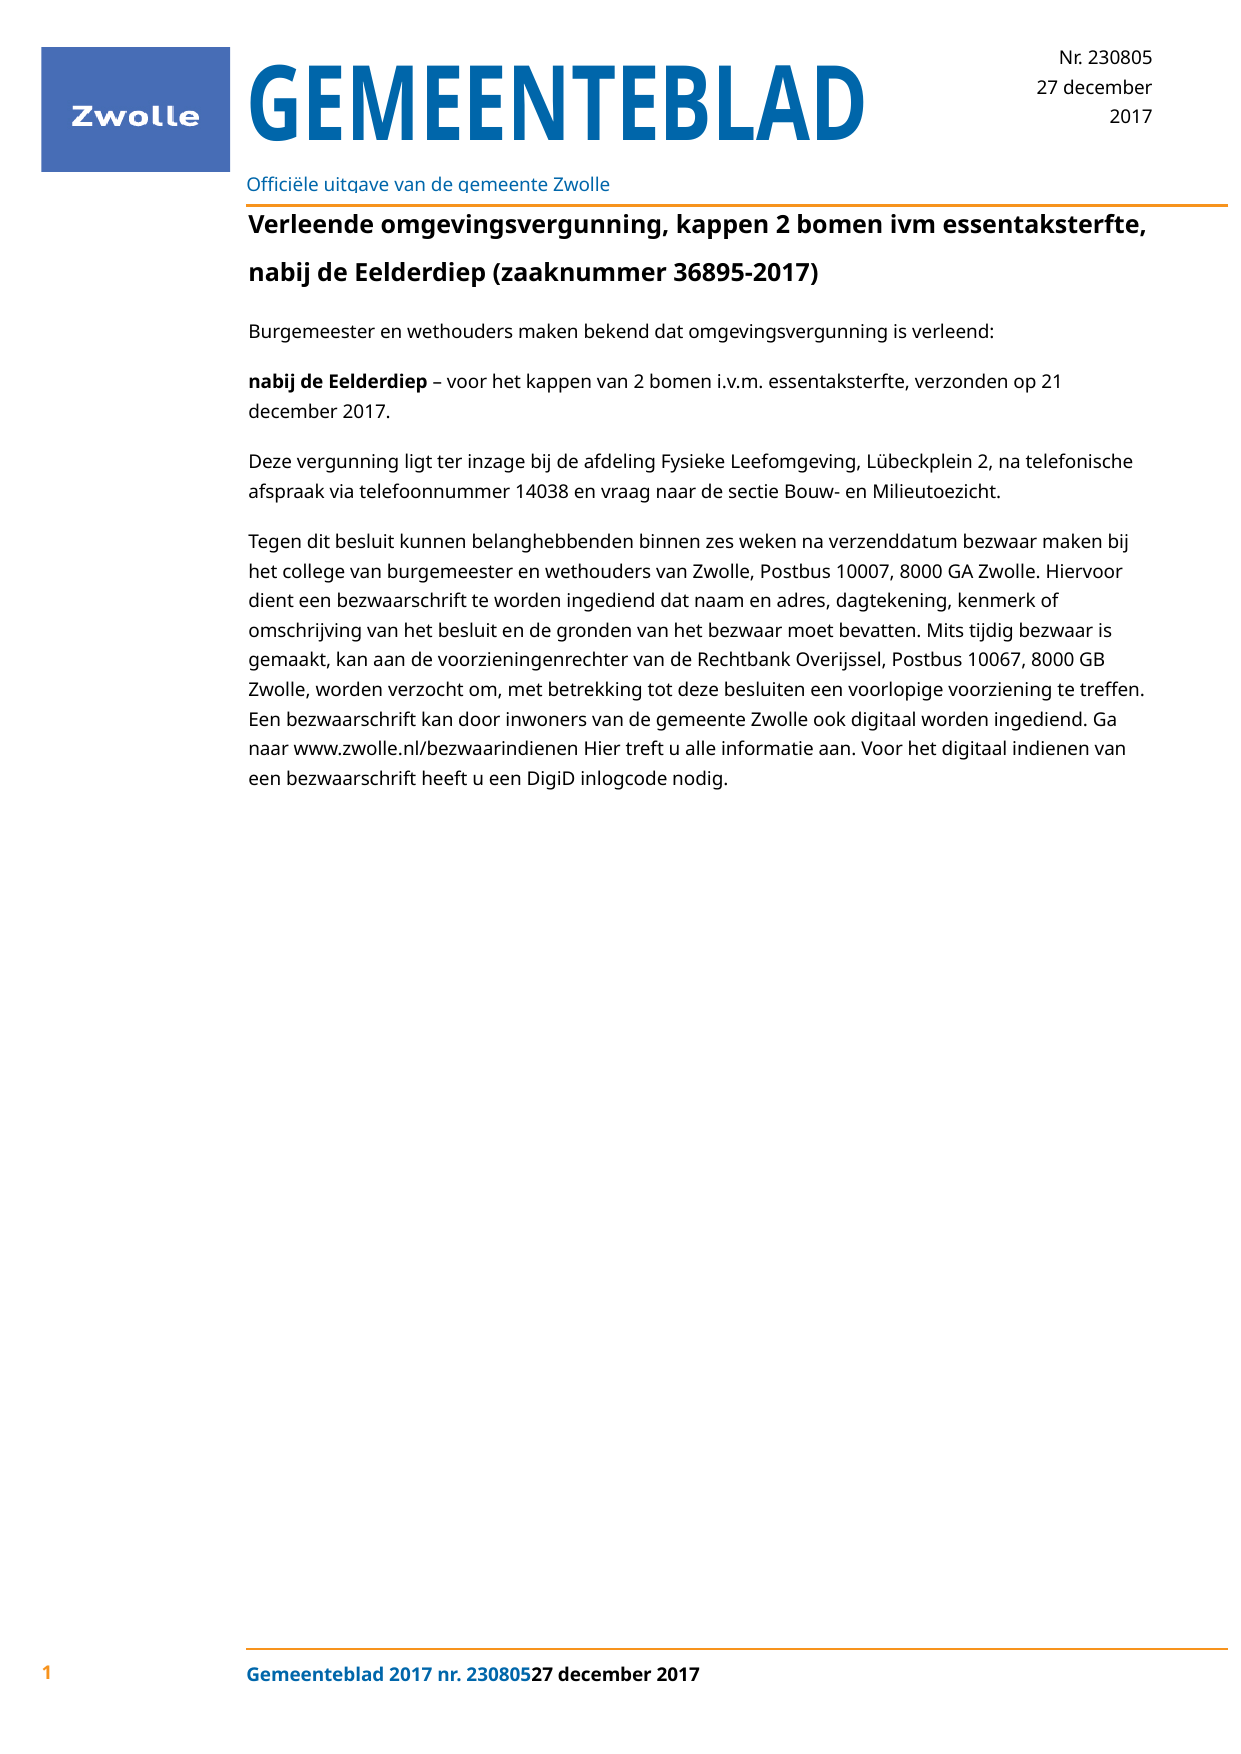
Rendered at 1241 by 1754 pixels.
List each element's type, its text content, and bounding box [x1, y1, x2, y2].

text Deze vergunning ligt ter inzage bij de afdeling Fysieke Leefomgeving, Lübeckplein 2, na telefonische afspraak via telefoonnummer 14038 en vraag naar de sectie Bouw- en Milieutoezicht. [248, 448, 1152, 504]
text Verleende omgevingsvergunning, kappen 2 bomen ivm essentaksterfte, nabij de Eelderdiep (zaaknummer 36895-2017) [248, 207, 1152, 288]
text Burgemeester en wethouders maken bekend dat omgevingsvergunning is verleend: [248, 318, 1152, 344]
picture [41, 47, 231, 172]
text Tegen dit besluit kunnen belanghebbenden binnen zes weken na verzenddatum bezwaar maken bij het college van burgemeester en wethouders van Zwolle, Postbus 10007, 8000 GA Zwolle. Hiervoor dient een bezwaarschrift te worden ingediend dat naam en adres, dagtekening, kenmerk of omschrijving van het besluit en de gronden van het bezwaar moet bevatten. Mits tijdig bezwaar is gemaakt, kan aan de voorzieningenrechter van de Rechtbank Overijssel, Postbus 10067, 8000 GB Zwolle, worden verzocht om, met betrekking tot deze besluiten een voorlopige voorziening te treffen. Een bezwaarschrift kan door inwoners van de gemeente Zwolle ook digitaal worden ingediend. Ga naar www.zwolle.nl/bezwaarindienen Hier treft u alle informatie aan. Voor het digitaal indienen van een bezwaarschrift heeft u een DigiD inlogcode nodig. [248, 528, 1152, 791]
text nabij de Eelderdiep – voor het kappen van 2 bomen i.v.m. essentaksterfte, verzonden op 21 december 2017. [248, 368, 1152, 424]
